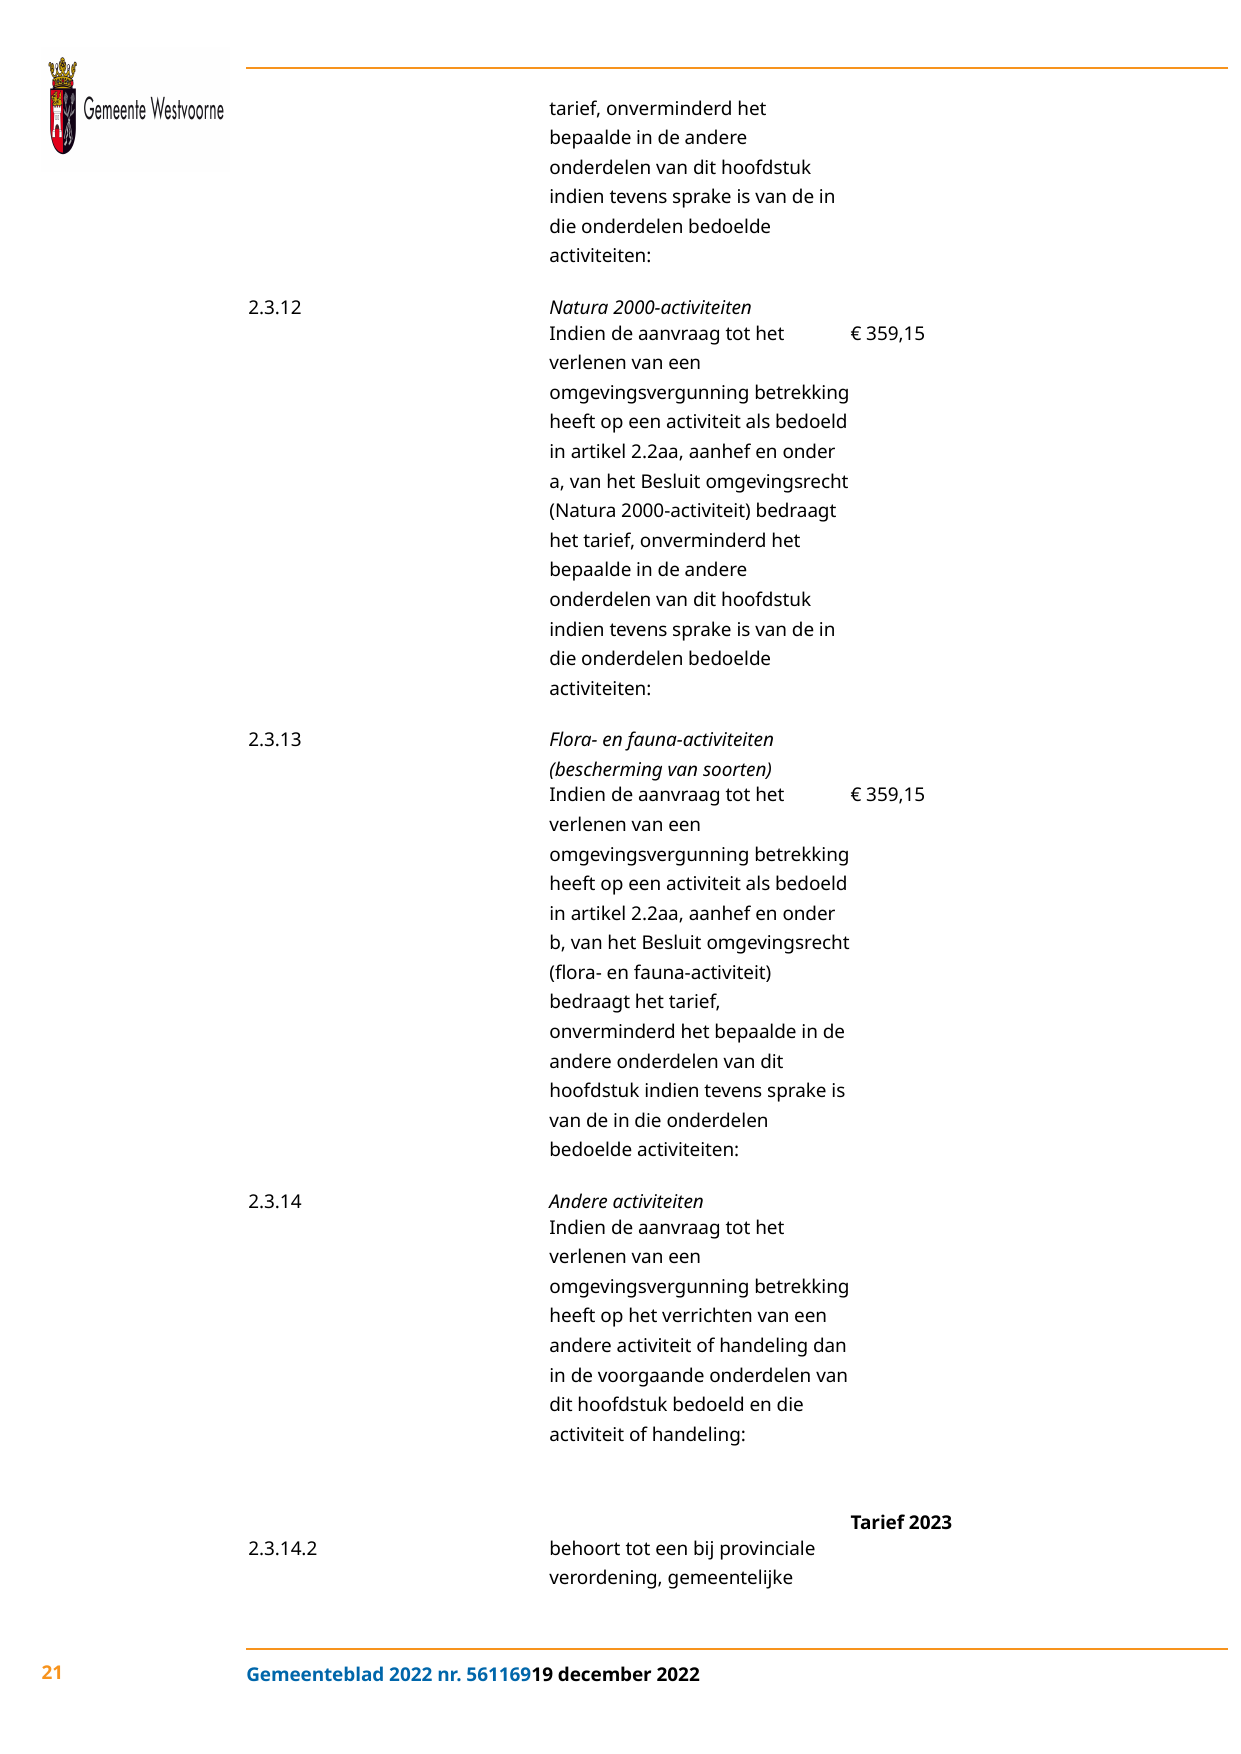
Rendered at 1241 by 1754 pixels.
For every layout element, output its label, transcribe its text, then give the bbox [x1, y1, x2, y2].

table_header Tarief 2023 [850, 1509, 1152, 1535]
table_cell Indien de aanvraag tot het verlenen van een omgevingsvergunning betrekking heeft op het verrichten van een andere activiteit of handeling dan in de voorgaande onderdelen van dit hoofdstuk bedoeld en die activiteit of handeling: [549, 1214, 850, 1447]
table_cell Natura 2000-activiteiten [549, 294, 850, 320]
table_cell tarief, onverminderd het bepaalde in de andere onderdelen van dit hoofdstuk indien tevens sprake is van de in die onderdelen bedoelde activiteiten: [549, 95, 850, 268]
table_header [549, 1509, 850, 1535]
table_cell [549, 1163, 850, 1188]
table_cell 2.3.14 [248, 1188, 549, 1214]
table_cell 2.3.12 [248, 294, 549, 320]
table_cell Indien de aanvraag tot het verlenen van een omgevingsvergunning betrekking heeft op een activiteit als bedoeld in artikel 2.2aa, aanhef en onder a, van het Besluit omgevingsrecht (Natura 2000-activiteit) bedraagt het tarief, onverminderd het bepaalde in de andere onderdelen van dit hoofdstuk indien tevens sprake is van de in die onderdelen bedoelde activiteiten: [549, 320, 850, 701]
table_cell [549, 269, 850, 294]
table_cell [549, 701, 850, 726]
table_cell [850, 95, 1152, 268]
table_cell [850, 1188, 1152, 1214]
table_cell [850, 1535, 1152, 1590]
table_cell [248, 1214, 549, 1447]
table_cell € 359,15 [850, 320, 1152, 701]
table_cell 2.3.14.2 [248, 1535, 549, 1590]
table_cell [248, 701, 549, 726]
table_cell 2.3.13 [248, 726, 549, 782]
table_cell [850, 294, 1152, 320]
table_cell Indien de aanvraag tot het verlenen van een omgevingsvergunning betrekking heeft op een activiteit als bedoeld in artikel 2.2aa, aanhef en onder b, van het Besluit omgevingsrecht (flora- en fauna-activiteit) bedraagt het tarief, onverminderd het bepaalde in de andere onderdelen van dit hoofdstuk indien tevens sprake is van de in die onderdelen bedoelde activiteiten: [549, 782, 850, 1162]
table_cell [850, 1214, 1152, 1447]
table_cell [850, 701, 1152, 726]
table_cell [248, 1163, 549, 1188]
table_cell [248, 320, 549, 701]
table_cell Flora- en fauna-activiteiten (bescherming van soorten) [549, 726, 850, 782]
table_cell [248, 269, 549, 294]
table_cell [248, 782, 549, 1162]
table_cell [850, 726, 1152, 782]
table_header [248, 1509, 549, 1535]
picture [41, 47, 231, 172]
table_cell [850, 1163, 1152, 1188]
table_cell [248, 95, 549, 268]
table_cell [850, 269, 1152, 294]
table_cell € 359,15 [850, 782, 1152, 1162]
table_cell Andere activiteiten [549, 1188, 850, 1214]
table_cell behoort tot een bij provinciale verordening, gemeentelijke [549, 1535, 850, 1590]
